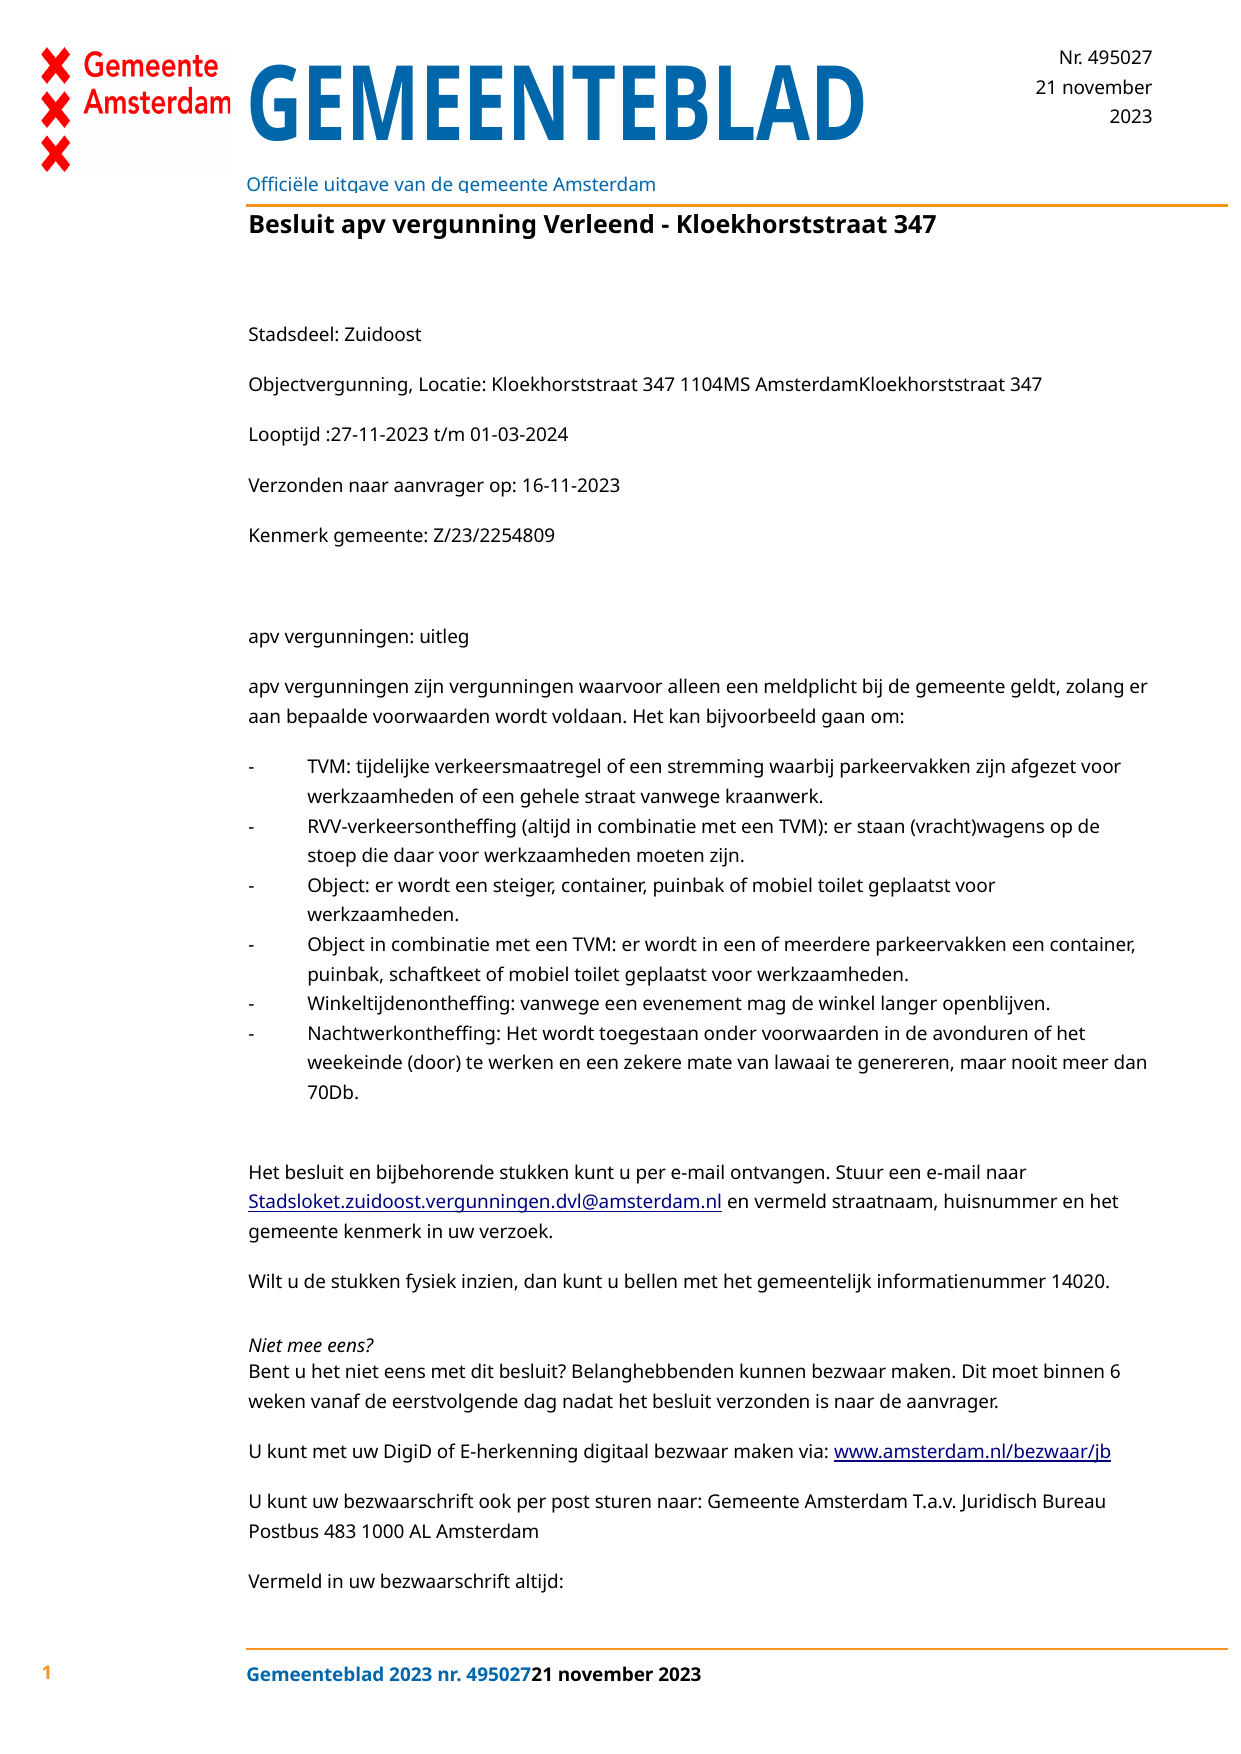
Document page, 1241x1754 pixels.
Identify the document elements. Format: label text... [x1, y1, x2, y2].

list Object in combinatie met een TVM: er wordt in een of meerdere parkeervakken een container, puinbak, schaftkeet of mobiel toilet geplaatst voor werkzaamheden. [248, 931, 1152, 986]
list Winkeltijdenontheffing: vanwege een evenement mag de winkel langer openblijven. [248, 990, 1152, 1016]
text Het besluit en bijbehorende stukken kunt u per e-mail ontvangen. Stuur een e-mail naar Stadsloket.zuidoost.vergunningen.dvl@amsterdam.nl en vermeld straatnaam, huisnummer en het gemeente kenmerk in uw verzoek. [248, 1159, 1152, 1244]
text U kunt uw bezwaarschrift ook per post sturen naar: Gemeente Amsterdam T.a.v. Juridisch Bureau Postbus 483 1000 AL Amsterdam [248, 1489, 1152, 1544]
text U kunt met uw DigiD of E-herkenning digitaal bezwaar maken via: www.amsterdam.nl/bezwaar/jb [248, 1438, 1152, 1464]
text Besluit apv vergunning Verleend - Kloekhorststraat 347 [248, 207, 1152, 241]
text apv vergunningen zijn vergunningen waarvoor alleen een meldplicht bij de gemeente geldt, zolang er aan bepaalde voorwaarden wordt voldaan. Het kan bijvoorbeeld gaan om: [248, 674, 1152, 729]
list TVM: tijdelijke verkeersmaatregel of een stremming waarbij parkeervakken zijn afgezet voor werkzaamheden of een gehele straat vanwege kraanwerk. [248, 754, 1152, 809]
text Niet mee eens? [248, 1333, 1152, 1358]
list Object: er wordt een steiger, container, puinbak of mobiel toilet geplaatst voor werkzaamheden. [248, 872, 1152, 927]
text Kenmerk gemeente: Z/23/2254809 [248, 522, 1152, 548]
picture [41, 47, 231, 172]
text Bent u het niet eens met dit besluit? Belanghebbenden kunnen bezwaar maken. Dit moet binnen 6 weken vanaf de eerstvolgende dag nadat het besluit verzonden is naar de aanvrager. [248, 1358, 1152, 1414]
text Looptijd :27-11-2023 t/m 01-03-2024 [248, 422, 1152, 447]
text Verzonden naar aanvrager op: 16-11-2023 [248, 472, 1152, 498]
list RVV-verkeersontheffing (altijd in combinatie met een TVM): er staan (vracht)wagens op de stoep die daar voor werkzaamheden moeten zijn. [248, 813, 1152, 868]
text Wilt u de stukken fysiek inzien, dan kunt u bellen met het gemeentelijk informatienummer 14020. [248, 1269, 1152, 1294]
text Vermeld in uw bezwaarschrift altijd: [248, 1569, 1152, 1594]
text Objectvergunning, Locatie: Kloekhorststraat 347 1104MS AmsterdamKloekhorststraat 347 [248, 371, 1152, 397]
list Nachtwerkontheffing: Het wordt toegestaan onder voorwaarden in de avonduren of het weekeinde (door) te werken en een zekere mate van lawaai te genereren, maar nooit meer dan 70Db. [248, 1020, 1152, 1105]
text Stadsdeel: Zuidoost [248, 321, 1152, 346]
text apv vergunningen: uitleg [248, 623, 1152, 649]
